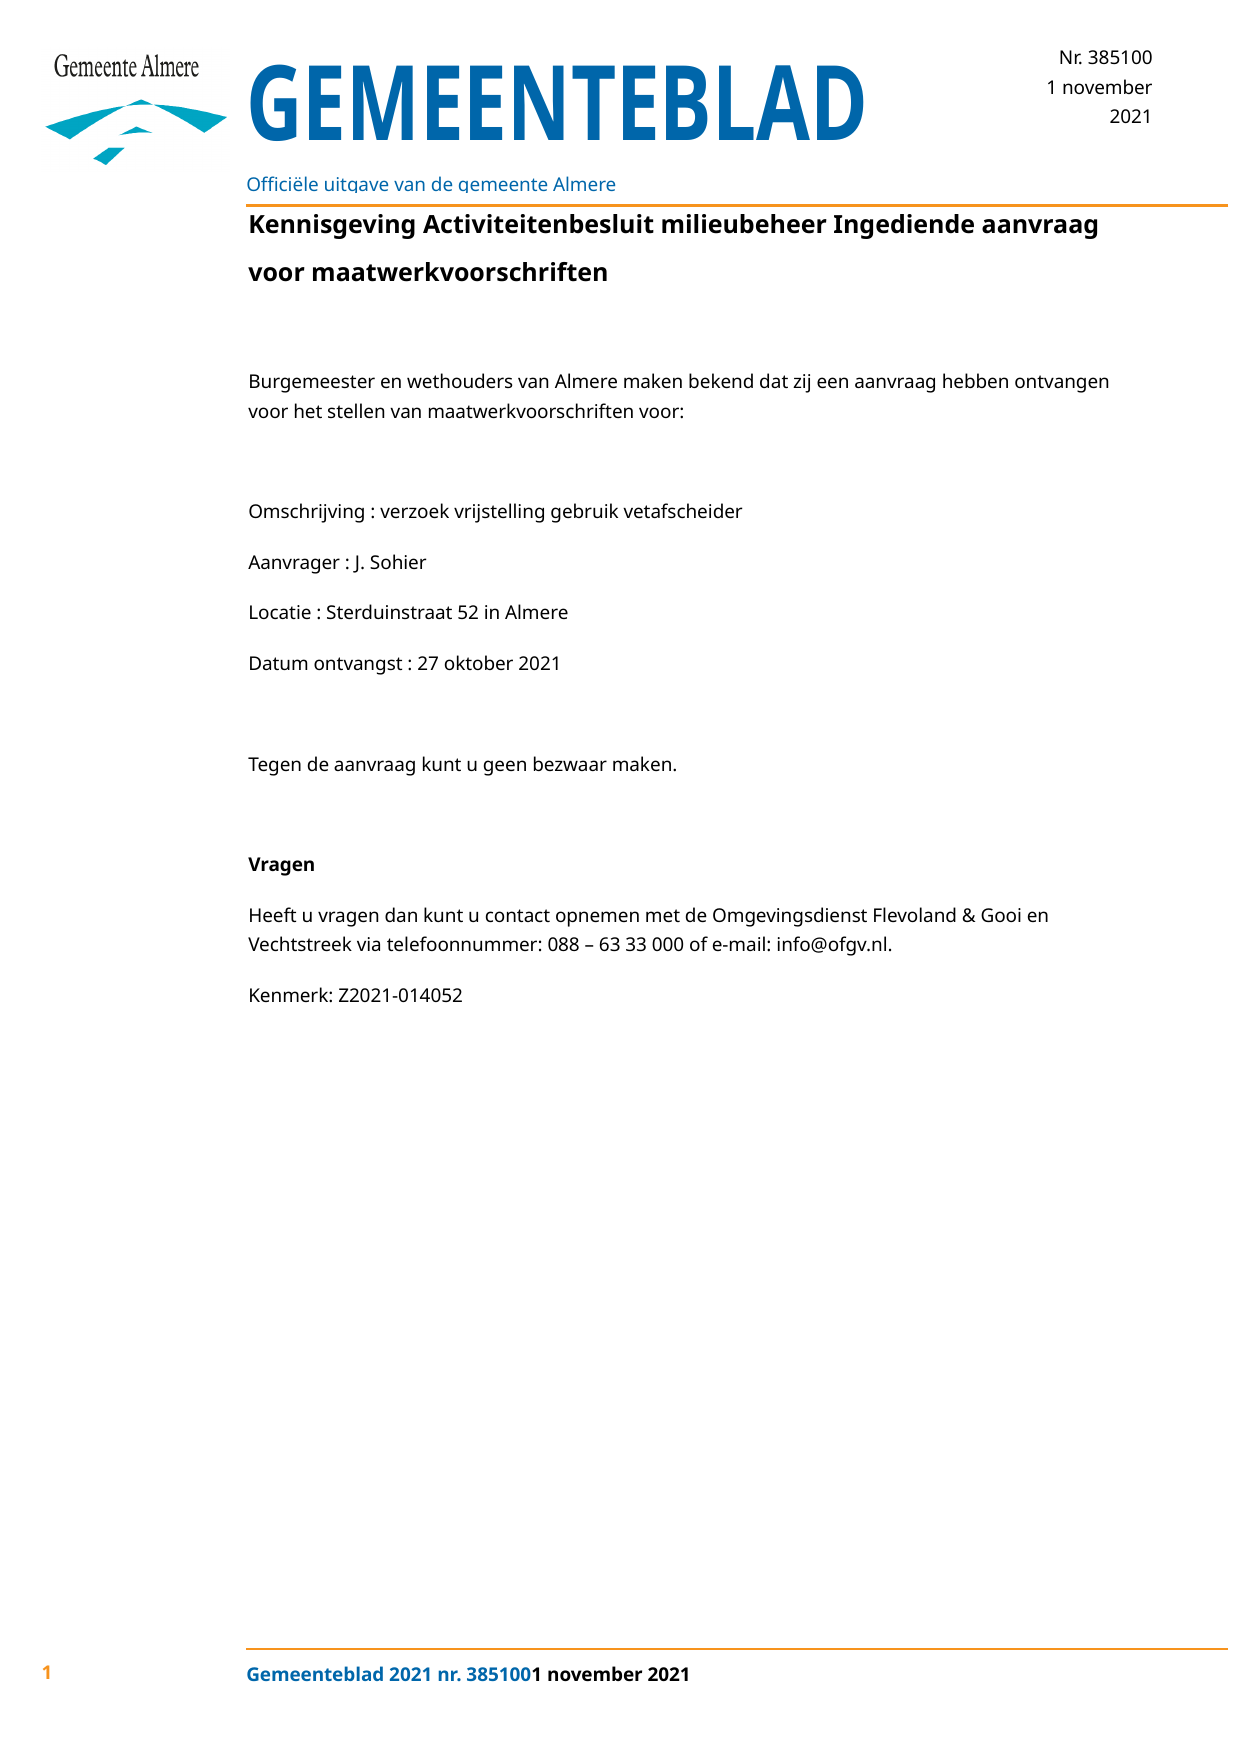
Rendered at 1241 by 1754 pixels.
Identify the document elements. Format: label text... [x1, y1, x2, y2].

text Datum ontvangst : 27 oktober 2021 [248, 650, 1152, 676]
text Kennisgeving Activiteitenbesluit milieubeheer Ingediende aanvraag voor maatwerkvoorschriften [248, 207, 1152, 288]
text Heeft u vragen dan kunt u contact opnemen met de Omgevingsdienst Flevoland & Gooi en Vechtstreek via telefoonnummer: 088 – 63 33 000 of e-mail: info@ofgv.nl. [248, 902, 1152, 957]
text Vragen [248, 852, 1152, 877]
text Tegen de aanvraag kunt u geen bezwaar maken. [248, 751, 1152, 777]
text Kenmerk: Z2021-014052 [248, 982, 1152, 1008]
text Aanvrager : J. Sohier [248, 549, 1152, 575]
text Omschrijving : verzoek vrijstelling gebruik vetafscheider [248, 499, 1152, 524]
picture [41, 47, 231, 172]
text Locatie : Sterduinstraat 52 in Almere [248, 599, 1152, 625]
text Burgemeester en wethouders van Almere maken bekend dat zij een aanvraag hebben ontvangen voor het stellen van maatwerkvoorschriften voor: [248, 368, 1152, 424]
